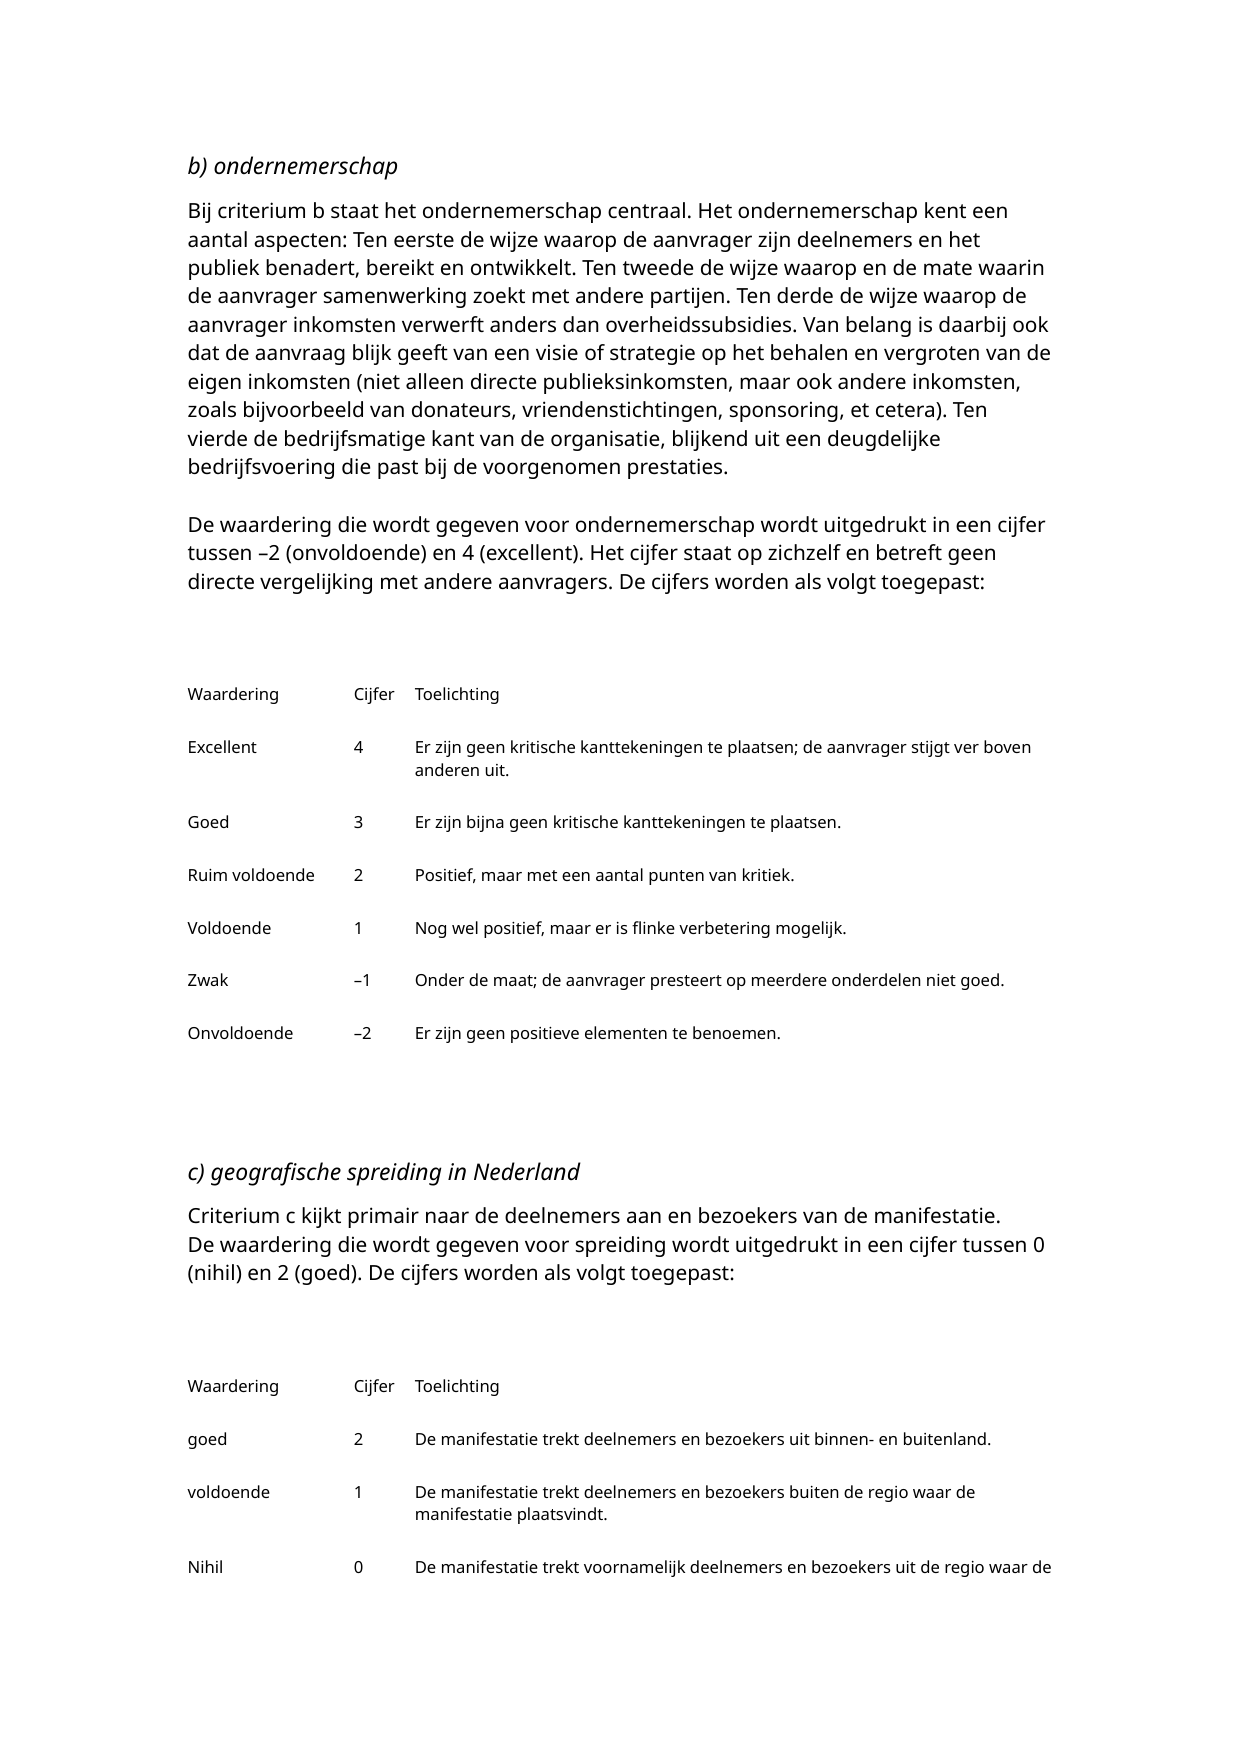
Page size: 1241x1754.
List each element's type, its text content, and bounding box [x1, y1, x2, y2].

text De waardering die wordt gegeven voor spreiding wordt uitgedrukt in een cijfer tussen 0 (nihil) en 2 (goed). De cijfers worden als volgt toegepast: [187, 1230, 1053, 1287]
table_cell voldoende [188, 1480, 353, 1556]
table_cell 2 [354, 864, 414, 916]
table_cell Er zijn geen kritische kanttekeningen te plaatsen; de aanvrager stijgt ver boven anderen uit. [415, 736, 1053, 811]
table_cell Ruim voldoende [188, 864, 353, 916]
text De waardering die wordt gegeven voor ondernemerschap wordt uitgedrukt in een cijfer tussen –2 (onvoldoende) en 4 (excellent). Het cijfer staat op zichzelf en betreft geen directe vergelijking met andere aanvragers. De cijfers worden als volgt toegepast: [187, 510, 1053, 595]
table_cell Er zijn bijna geen kritische kanttekeningen te plaatsen. [415, 811, 1053, 864]
table_header Cijfer [354, 1375, 414, 1428]
table_cell 0 [354, 1556, 414, 1578]
table_cell Goed [188, 811, 353, 864]
table_cell Onder de maat; de aanvrager presteert op meerdere onderdelen niet goed. [415, 969, 1053, 1022]
table_cell Voldoende [188, 916, 353, 969]
table_cell 4 [354, 736, 414, 811]
table_cell Excellent [188, 736, 353, 811]
table_cell Onvoldoende [188, 1022, 353, 1074]
table_cell Nog wel positief, maar er is flinke verbetering mogelijk. [415, 916, 1053, 969]
table_cell 2 [354, 1428, 414, 1480]
table_cell goed [188, 1428, 353, 1480]
text Bij criterium b staat het ondernemerschap centraal. Het ondernemerschap kent een aantal aspecten: Ten eerste de wijze waarop de aanvrager zijn deelnemers en het publiek benadert, bereikt en ontwikkelt. Ten tweede de wijze waarop en de mate waarin de aanvrager samenwerking zoekt met andere partijen. Ten derde de wijze waarop de aanvrager inkomsten verwerft anders dan overheidssubsidies. Van belang is daarbij ook dat de aanvraag blijk geeft van een visie of strategie op het behalen en vergroten van de eigen inkomsten (niet alleen directe publieksinkomsten, maar ook andere inkomsten, zoals bijvoorbeeld van donateurs, vriendenstichtingen, sponsoring, et cetera). Ten vierde de bedrijfsmatige kant van de organisatie, blijkend uit een deugdelijke bedrijfsvoering die past bij de voorgenomen prestaties. [187, 196, 1053, 481]
table_cell –2 [354, 1022, 414, 1074]
table_header Cijfer [354, 683, 414, 736]
subtitle b) ondernemerschap [187, 150, 1053, 181]
table_cell 3 [354, 811, 414, 864]
table_header Toelichting [415, 683, 1053, 736]
table_header Waardering [188, 683, 353, 736]
table_cell De manifestatie trekt voornamelijk deelnemers en bezoekers uit de regio waar de [415, 1556, 1053, 1578]
table_cell De manifestatie trekt deelnemers en bezoekers uit binnen- en buitenland. [415, 1428, 1053, 1480]
subtitle c) geografische spreiding in Nederland [187, 1155, 1053, 1187]
table_cell 1 [354, 1480, 414, 1556]
table_cell De manifestatie trekt deelnemers en bezoekers buiten de regio waar de manifestatie plaatsvindt. [415, 1480, 1053, 1556]
table_cell Zwak [188, 969, 353, 1022]
table_cell –1 [354, 969, 414, 1022]
table_cell Positief, maar met een aantal punten van kritiek. [415, 864, 1053, 916]
table_cell Nihil [188, 1556, 353, 1578]
table_header Waardering [188, 1375, 353, 1428]
table_cell 1 [354, 916, 414, 969]
text Criterium c kijkt primair naar de deelnemers aan en bezoekers van de manifestatie. [187, 1202, 1053, 1230]
table_cell Er zijn geen positieve elementen te benoemen. [415, 1022, 1053, 1074]
table_header Toelichting [415, 1375, 1053, 1428]
